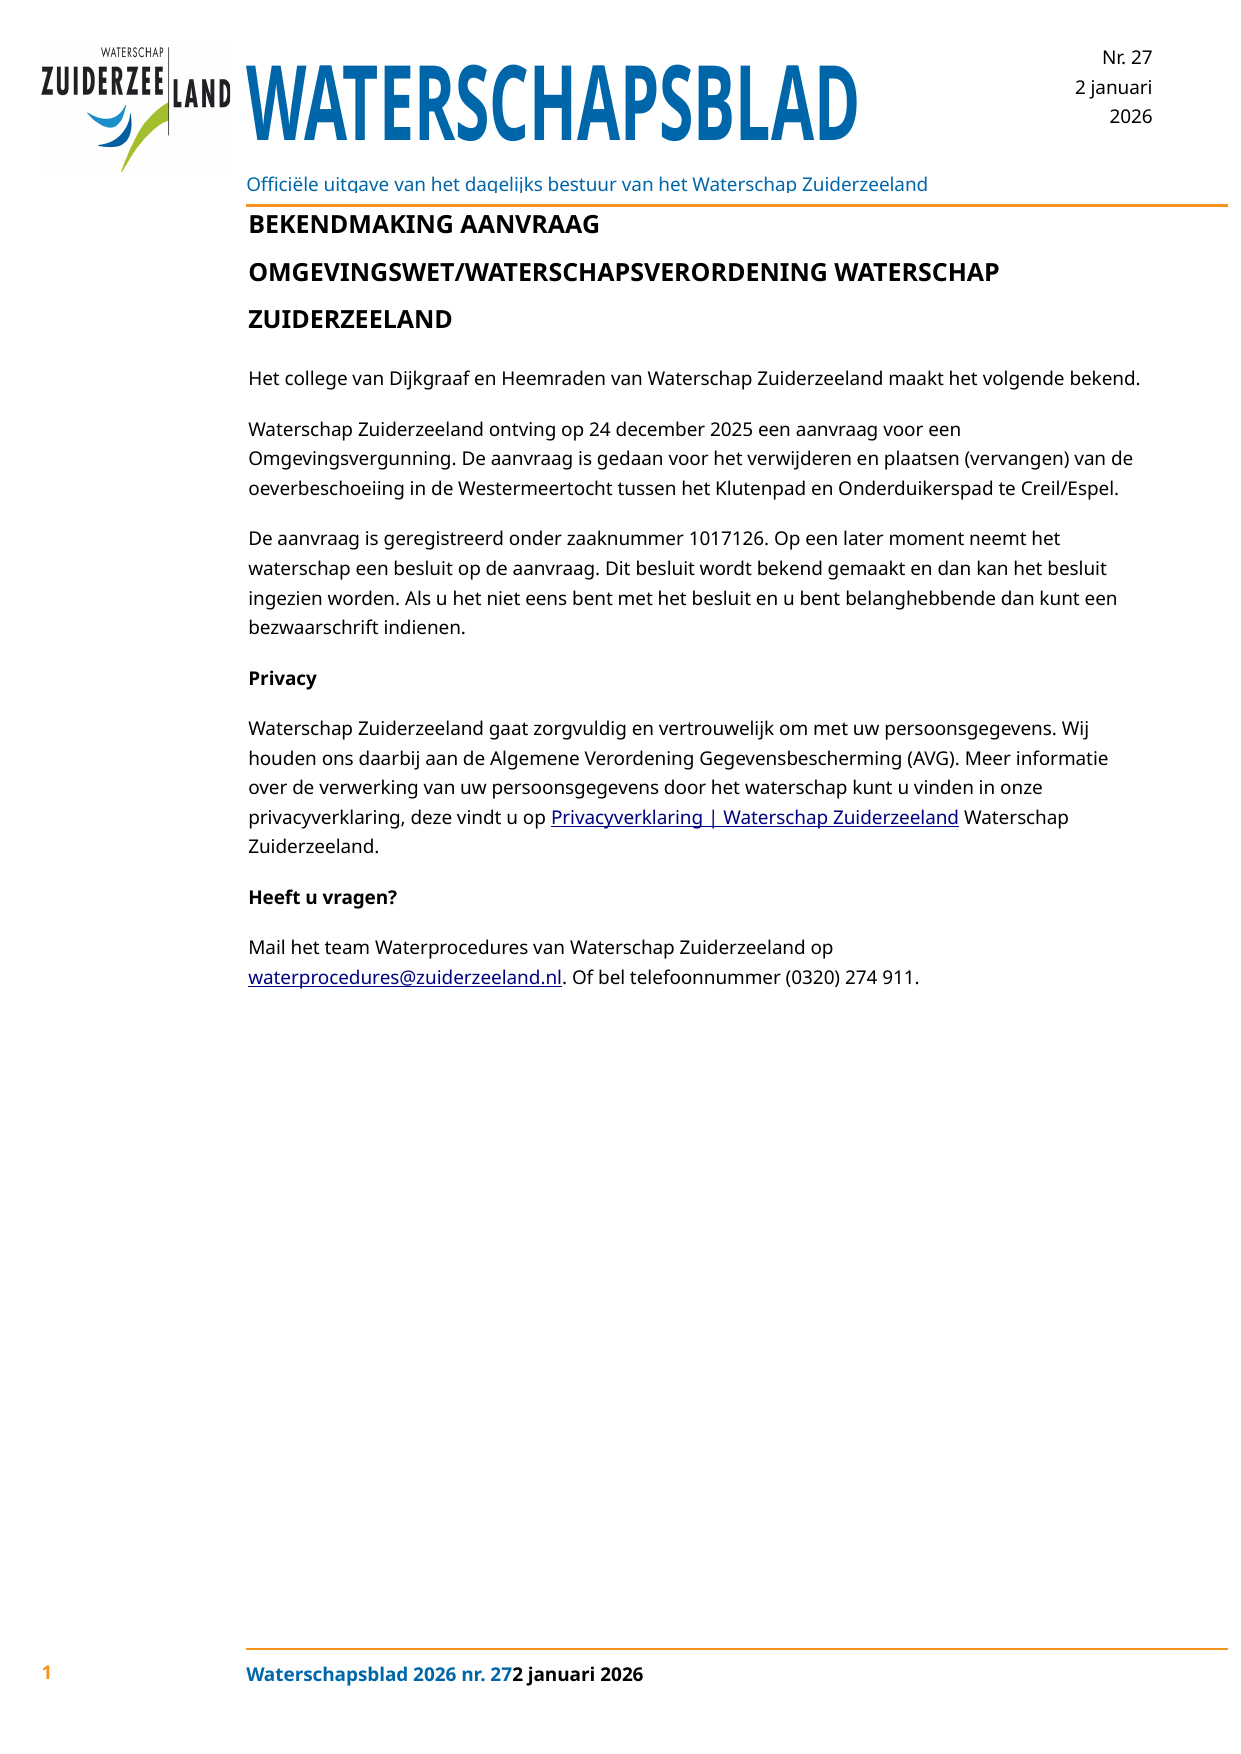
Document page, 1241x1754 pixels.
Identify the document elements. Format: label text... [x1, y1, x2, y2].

text Mail het team Waterprocedures van Waterschap Zuiderzeeland op waterprocedures@zuiderzeeland.nl. Of bel telefoonnummer (0320) 274 911. [248, 934, 1152, 989]
text Het college van Dijkgraaf en Heemraden van Waterschap Zuiderzeeland maakt het volgende bekend. [248, 366, 1152, 391]
text BEKENDMAKING AANVRAAG OMGEVINGSWET/WATERSCHAPSVERORDENING WATERSCHAP ZUIDERZEELAND [248, 207, 1152, 336]
picture [41, 47, 231, 172]
text Privacy [248, 665, 1152, 690]
text Heeft u vragen? [248, 884, 1152, 909]
text Waterschap Zuiderzeeland ontving op 24 december 2025 een aanvraag voor een Omgevingsvergunning. De aanvraag is gedaan voor het verwijderen en plaatsen (vervangen) van de oeverbeschoeiing in de Westermeertocht tussen het Klutenpad en Onderduikerspad te Creil/Espel. [248, 416, 1152, 501]
text Waterschap Zuiderzeeland gaat zorgvuldig en vertrouwelijk om met uw persoonsgegevens. Wij houden ons daarbij aan de Algemene Verordening Gegevensbescherming (AVG). Meer informatie over de verwerking van uw persoonsgegevens door het waterschap kunt u vinden in onze privacyverklaring, deze vindt u op Privacyverklaring | Waterschap Zuiderzeeland Waterschap Zuiderzeeland. [248, 715, 1152, 859]
text De aanvraag is geregistreerd onder zaaknummer 1017126. Op een later moment neemt het waterschap een besluit op de aanvraag. Dit besluit wordt bekend gemaakt en dan kan het besluit ingezien worden. Als u het niet eens bent met het besluit en u bent belanghebbende dan kunt een bezwaarschrift indienen. [248, 526, 1152, 640]
